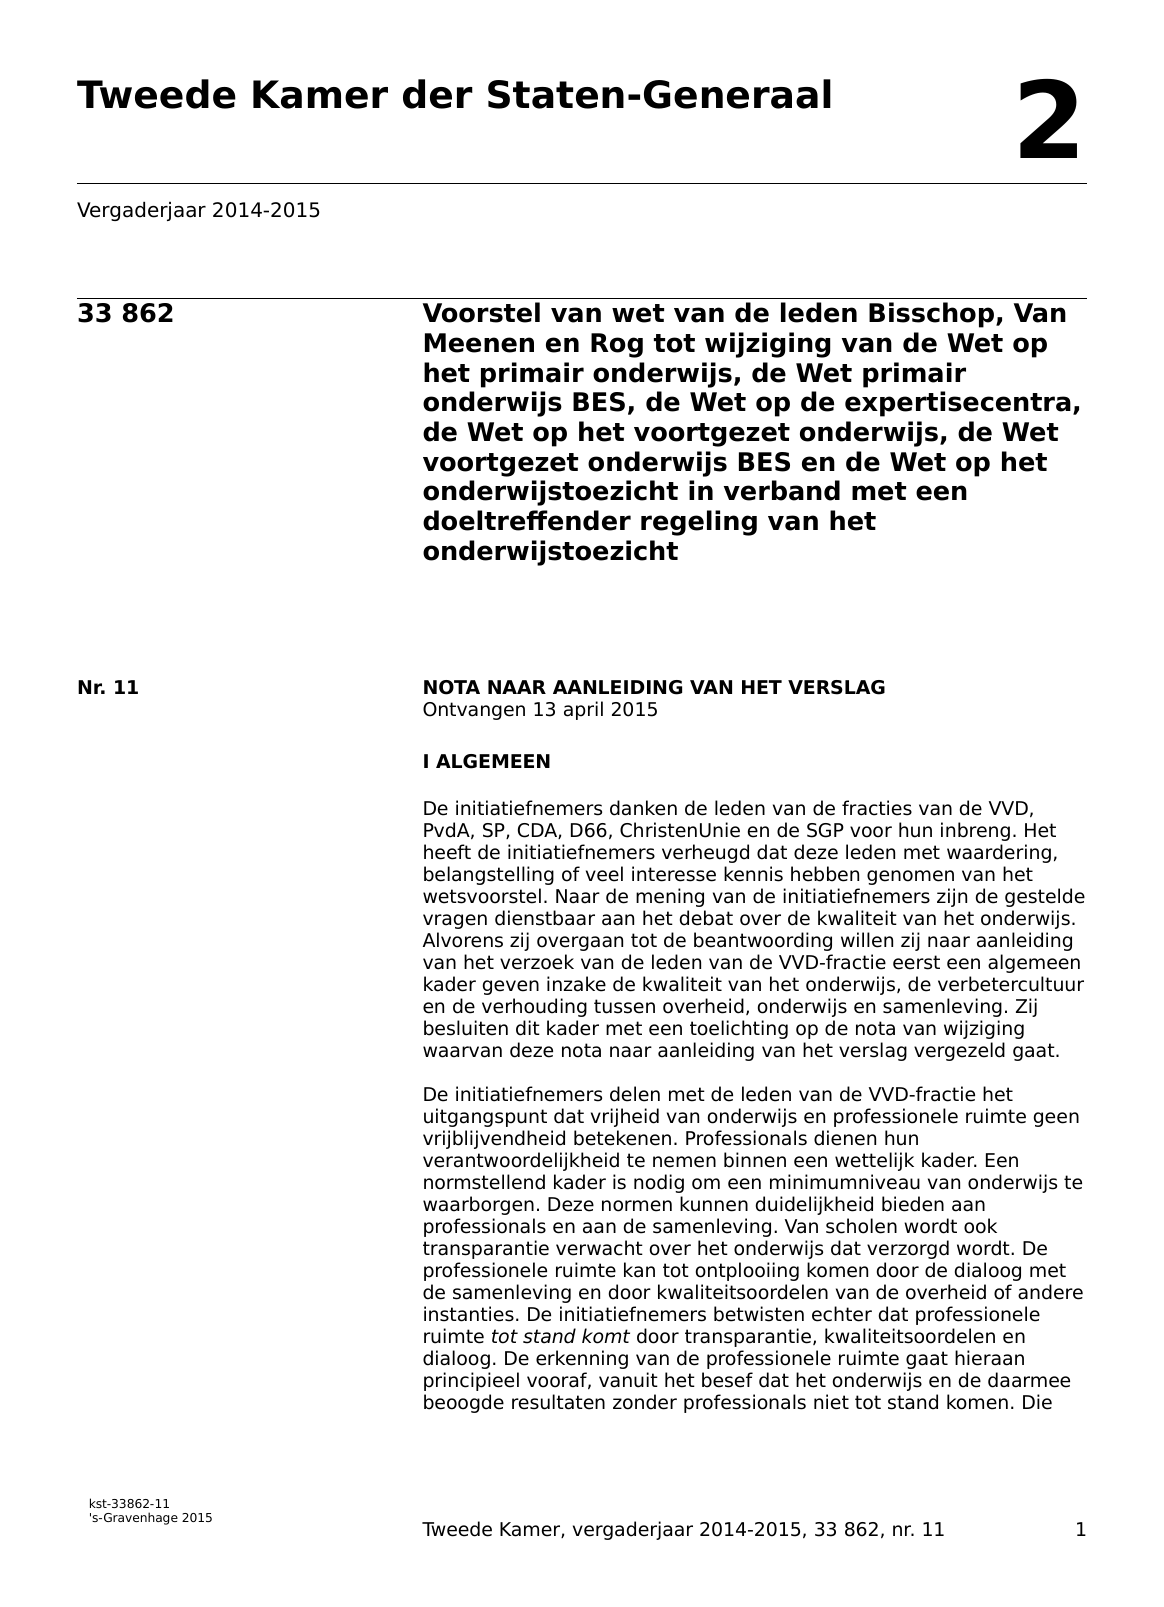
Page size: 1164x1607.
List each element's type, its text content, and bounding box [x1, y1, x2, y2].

table_header 2 [886, 59, 1087, 183]
subtitle Nr. 11 NOTA NAAR AANLEIDING VAN HET VERSLAG [77, 677, 1087, 699]
table_header Tweede Kamer der Staten-Generaal [77, 59, 886, 183]
text kst-33862-11 [88, 1497, 323, 1511]
text De initiatiefnemers danken de leden van de fracties van de VVD, PvdA, SP, CDA, D66, ChristenUnie en de SGP voor hun inbreng. Het heeft de initiatiefnemers verheugd dat deze leden met waardering, belangstelling of veel interesse kennis hebben genomen van het wetsvoorstel. Naar de mening van de initiatiefnemers zijn de gestelde vragen dienstbaar aan het debat over de kwaliteit van het onderwijs. Alvorens zij overgaan tot de beantwoording willen zij naar aanleiding van het verzoek van de leden van de VVD-fractie eerst een algemeen kader geven inzake de kwaliteit van het onderwijs, de verbetercultuur en de verhouding tussen overheid, onderwijs en samenleving. Zij besluiten dit kader met een toelichting op de nota van wijziging waarvan deze nota naar aanleiding van het verslag vergezeld gaat. [422, 798, 1087, 1062]
text De initiatiefnemers delen met de leden van de VVD-fractie het uitgangspunt dat vrijheid van onderwijs en professionele ruimte geen vrijblijvendheid betekenen. Professionals dienen hun verantwoordelijkheid te nemen binnen een wettelijk kader. Een normstellend kader is nodig om een minimumniveau van onderwijs te waarborgen. Deze normen kunnen duidelijkheid bieden aan professionals en aan de samenleving. Van scholen wordt ook transparantie verwacht over het onderwijs dat verzorgd wordt. De professionele ruimte kan tot ontplooiing komen door de dialoog met de samenleving en door kwaliteitsoordelen van de overheid of andere instanties. De initiatiefnemers betwisten echter dat professionele ruimte tot stand komt door transparantie, kwaliteitsoordelen en dialoog. De erkenning van de professionele ruimte gaat hieraan principieel vooraf, vanuit het besef dat het onderwijs en de daarmee beoogde resultaten zonder professionals niet tot stand komen. Die [422, 1084, 1087, 1414]
table_cell Vergaderjaar 2014-2015 [77, 184, 1087, 298]
subtitle 33 862 Voorstel van wet van de leden Bisschop, Van Meenen en Rog tot wijziging van de Wet op het primair onderwijs, de Wet primair onderwijs BES, de Wet op de expertisecentra, de Wet op het voortgezet onderwijs, de Wet voortgezet onderwijs BES en de Wet op het onderwijstoezicht in verband met een doeltreffender regeling van het onderwijstoezicht [77, 299, 1087, 566]
subtitle I ALGEMEEN [422, 751, 1087, 773]
text Ontvangen 13 april 2015 [422, 699, 1087, 721]
text 's-Gravenhage 2015 [88, 1511, 323, 1525]
